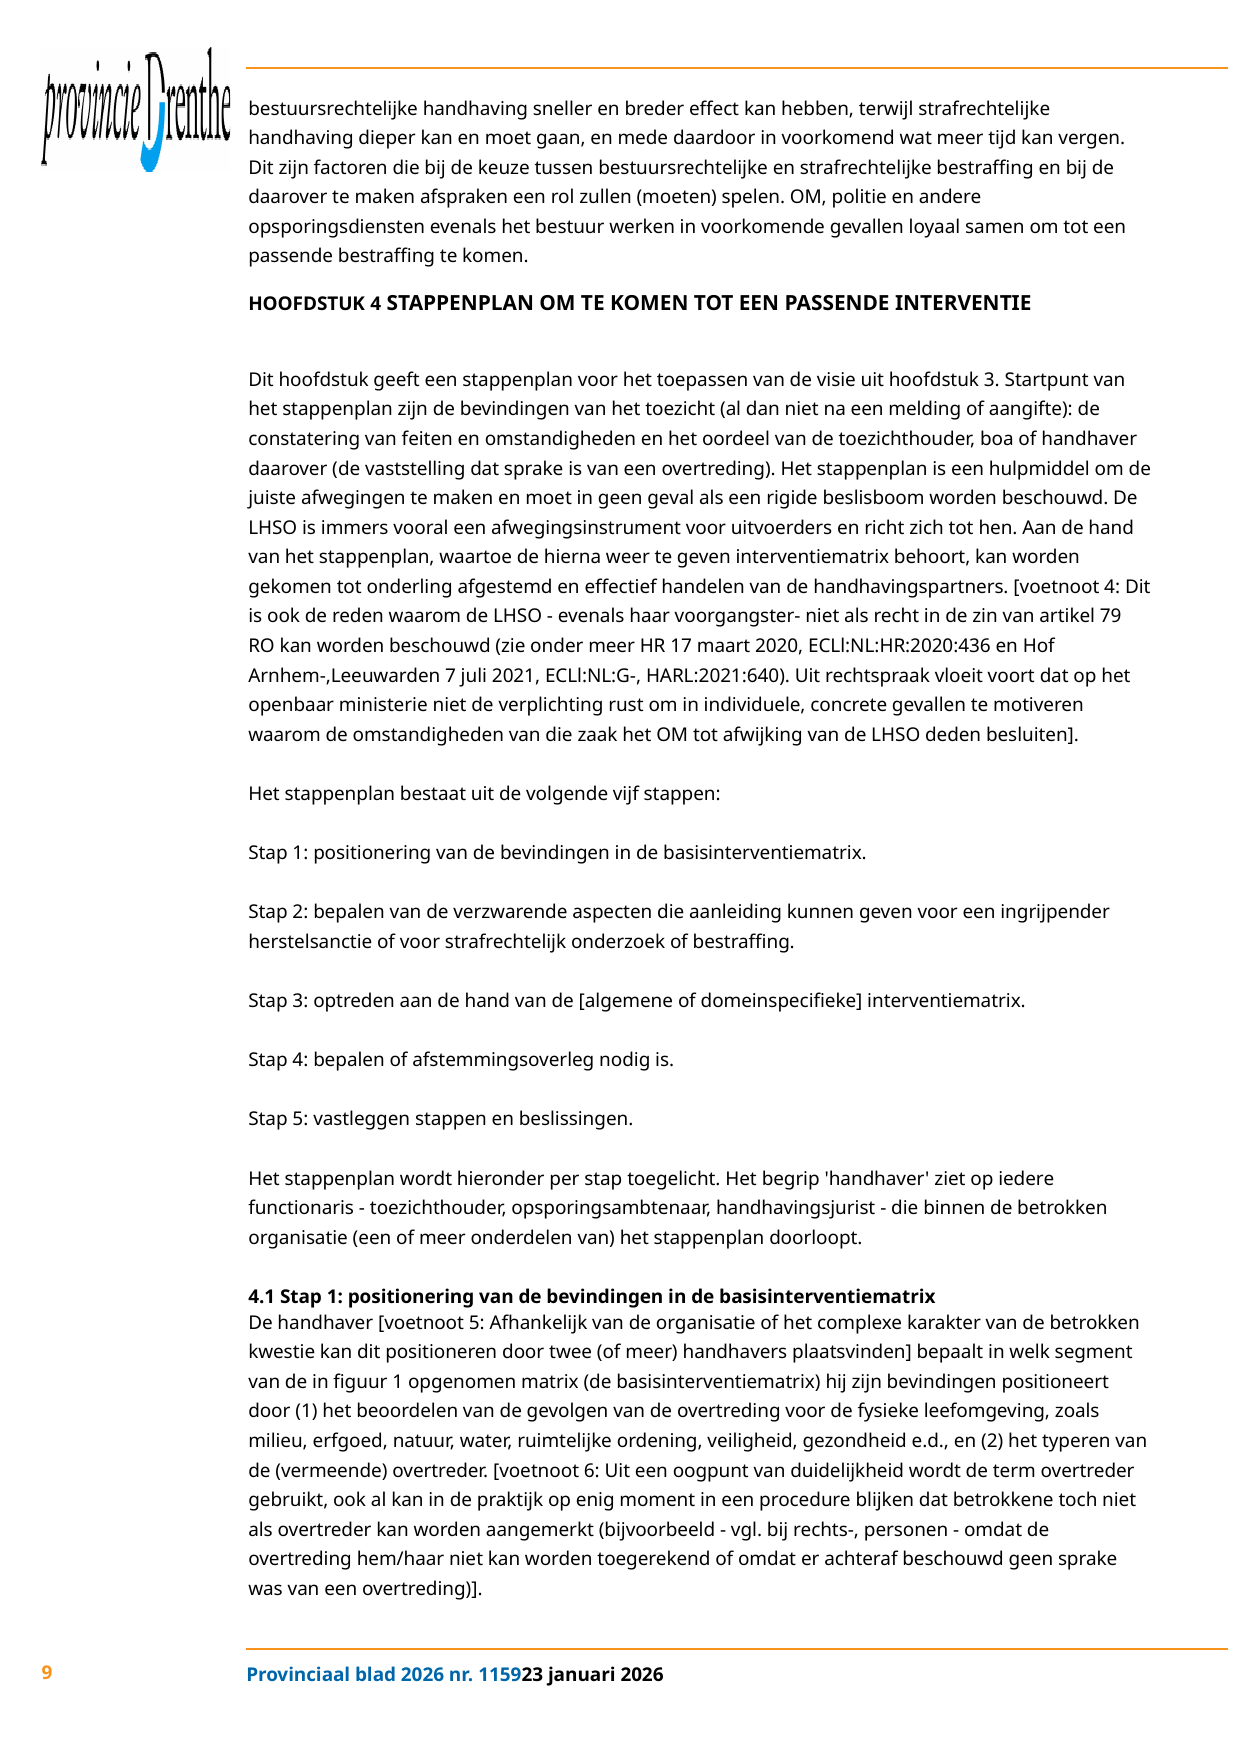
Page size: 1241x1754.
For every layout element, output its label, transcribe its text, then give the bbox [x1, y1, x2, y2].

text HOOFDSTUK 4 STAPPENPLAN OM TE KOMEN TOT EEN PASSENDE INTERVENTIE [248, 288, 1152, 317]
text Het stappenplan bestaat uit de volgende vijf stappen: [248, 780, 1152, 806]
text Stap 4: bepalen of afstemmingsoverleg nodig is. [248, 1046, 1152, 1072]
text Het stappenplan wordt hieronder per stap toegelicht. Het begrip 'handhaver' ziet op iedere functionaris - toezichthouder, opsporingsambtenaar, handhavingsjurist - die binnen de betrokken organisatie (een of meer onderdelen van) het stappenplan doorloopt. [248, 1165, 1152, 1250]
picture [41, 47, 231, 172]
text bestuursrechtelijke handhaving sneller en breder effect kan hebben, terwijl strafrechtelijke handhaving dieper kan en moet gaan, en mede daardoor in voorkomend wat meer tijd kan vergen. Dit zijn factoren die bij de keuze tussen bestuursrechtelijke en strafrechtelijke bestraffing en bij de daarover te maken afspraken een rol zullen (moeten) spelen. OM, politie en andere opsporingsdiensten evenals het bestuur werken in voorkomende gevallen loyaal samen om tot een passende bestraffing te komen. [248, 95, 1152, 268]
text Stap 3: optreden aan de hand van de [algemene of domeinspecifieke] interventiematrix. [248, 987, 1152, 1013]
text De handhaver [voetnoot 5: Afhankelijk van de organisatie of het complexe karakter van de betrokken kwestie kan dit positioneren door twee (of meer) handhavers plaatsvinden] bepaalt in welk segment van de in figuur 1 opgenomen matrix (de basisinterventiematrix) hij zijn bevindingen positioneert door (1) het beoordelen van de gevolgen van de overtreding voor de fysieke leefomgeving, zoals milieu, erfgoed, natuur, water, ruimtelijke ordening, veiligheid, gezondheid e.d., en (2) het typeren van de (vermeende) overtreder. [voetnoot 6: Uit een oogpunt van duidelijkheid wordt de term overtreder gebruikt, ook al kan in de praktijk op enig moment in een procedure blijken dat betrokkene toch niet als overtreder kan worden aangemerkt (bijvoorbeeld - vgl. bij rechts-, personen - omdat de overtreding hem/haar niet kan worden toegerekend of omdat er achteraf beschouwd geen sprake was van een overtreding)]. [248, 1309, 1152, 1601]
text 4.1 Stap 1: positionering van de bevindingen in de basisinterventiematrix [248, 1283, 1152, 1309]
text Stap 2: bepalen van de verzwarende aspecten die aanleiding kunnen geven voor een ingrijpender herstelsanctie of voor strafrechtelijk onderzoek of bestraffing. [248, 898, 1152, 954]
text Dit hoofdstuk geeft een stappenplan voor het toepassen van de visie uit hoofdstuk 3. Startpunt van het stappenplan zijn de bevindingen van het toezicht (al dan niet na een melding of aangifte): de constatering van feiten en omstandigheden en het oordeel van de toezichthouder, boa of handhaver daarover (de vaststelling dat sprake is van een overtreding). Het stappenplan is een hulpmiddel om de juiste afwegingen te maken en moet in geen geval als een rigide beslisboom worden beschouwd. De LHSO is immers vooral een afwegingsinstrument voor uitvoerders en richt zich tot hen. Aan de hand van het stappenplan, waartoe de hierna weer te geven interventiematrix behoort, kan worden gekomen tot onderling afgestemd en effectief handelen van de handhavingspartners. [voetnoot 4: Dit is ook de reden waarom de LHSO - evenals haar voorgangster- niet als recht in de zin van artikel 79 RO kan worden beschouwd (zie onder meer HR 17 maart 2020, ECLl:NL:HR:2020:436 en Hof Arnhem-,Leeuwarden 7 juli 2021, ECLl:NL:G-, HARL:2021:640). Uit rechtspraak vloeit voort dat op het openbaar ministerie niet de verplichting rust om in individuele, concrete gevallen te motiveren waarom de omstandigheden van die zaak het OM tot afwijking van de LHSO deden besluiten]. [248, 366, 1152, 747]
text Stap 1: positionering van de bevindingen in de basisinterventiematrix. [248, 839, 1152, 865]
text Stap 5: vastleggen stappen en beslissingen. [248, 1106, 1152, 1131]
